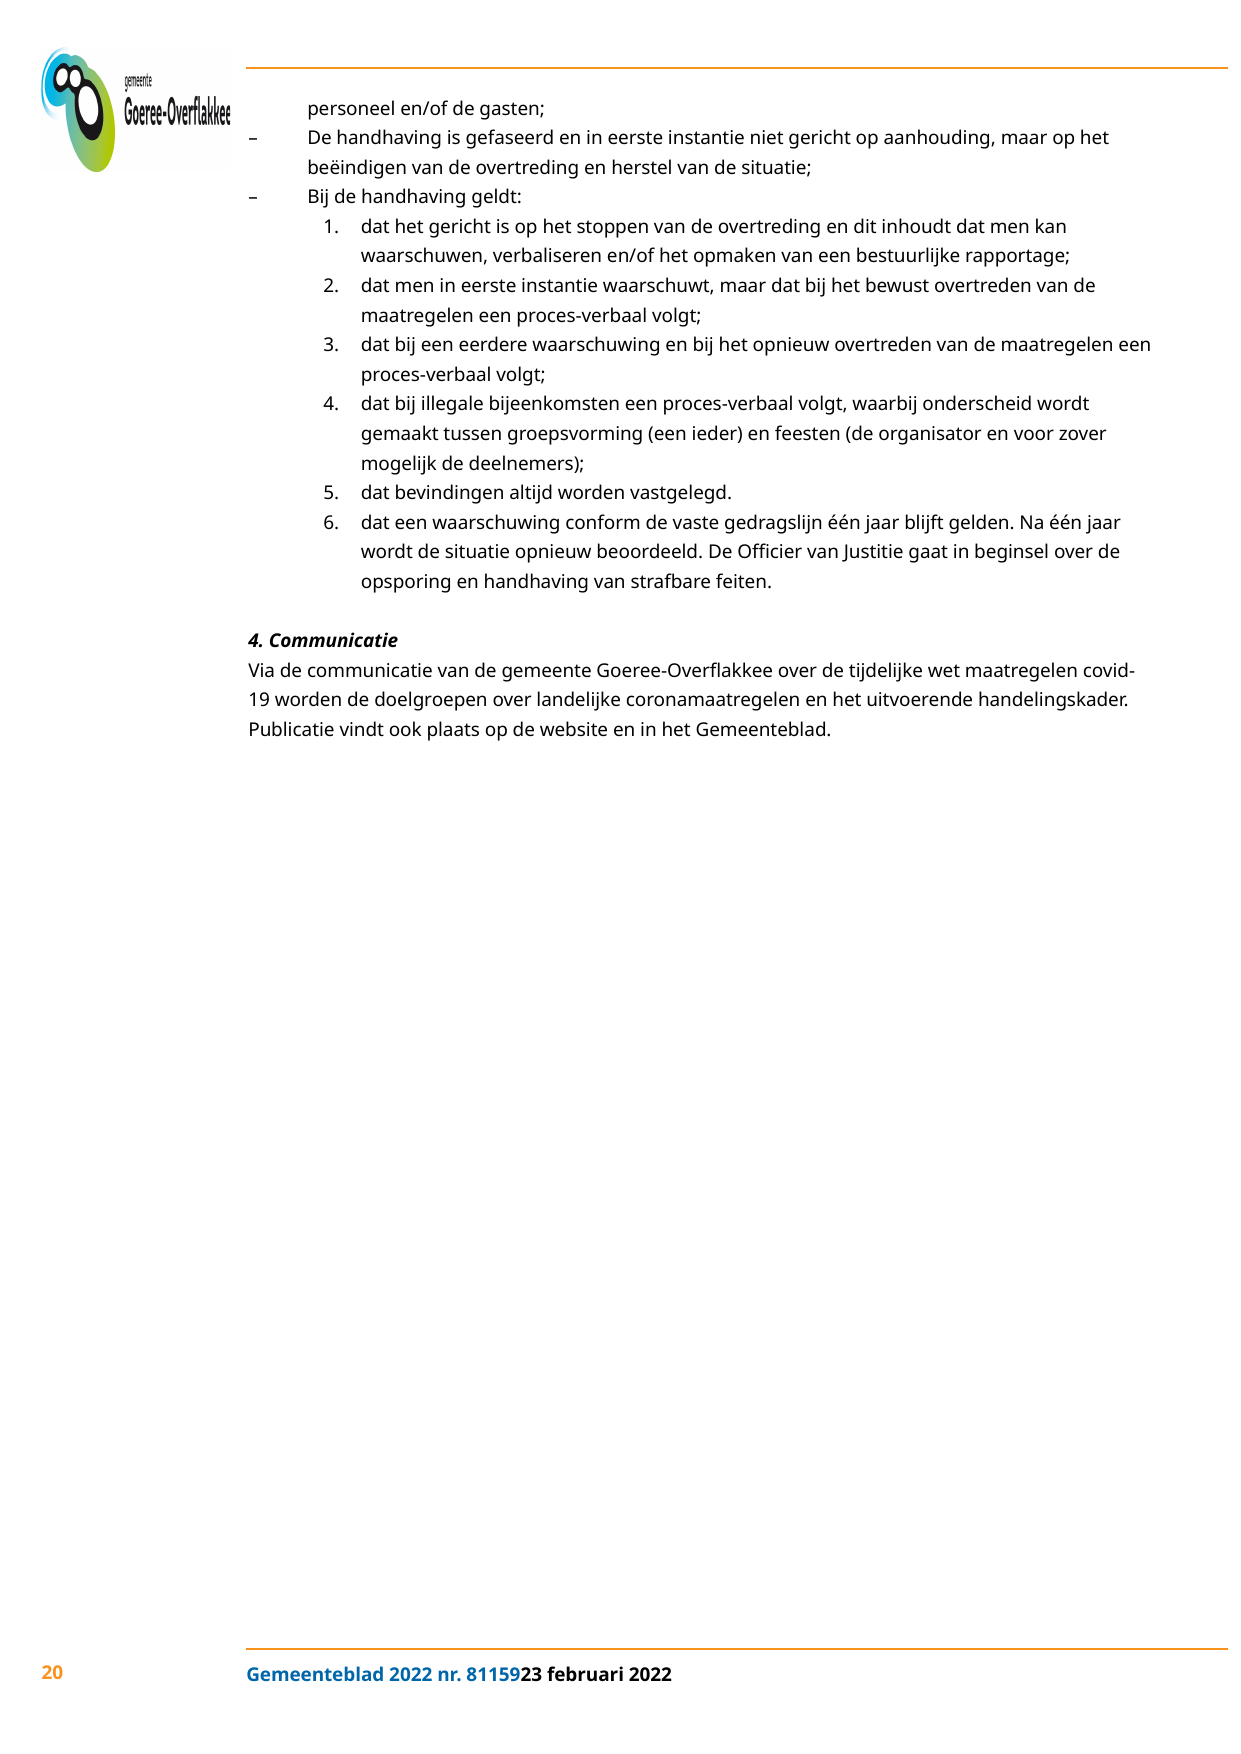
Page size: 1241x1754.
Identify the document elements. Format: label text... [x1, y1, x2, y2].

list dat het gericht is op het stoppen van de overtreding en dit inhoudt dat men kan waarschuwen, verbaliseren en/of het opmaken van een bestuurlijke rapportage; [323, 213, 1152, 268]
list dat bij een eerdere waarschuwing en bij het opnieuw overtreden van de maatregelen een proces-verbaal volgt; [323, 331, 1152, 387]
text Via de communicatie van de gemeente Goeree-Overflakkee over de tijdelijke wet maatregelen covid-19 worden de doelgroepen over landelijke coronamaatregelen en het uitvoerende handelingskader. Publicatie vindt ook plaats op de website en in het Gemeenteblad. [248, 657, 1152, 742]
list De handhaving is gefaseerd en in eerste instantie niet gericht op aanhouding, maar op het beëindigen van de overtreding en herstel van de situatie; [248, 124, 1152, 180]
text 4. Communicatie [248, 627, 1152, 653]
list dat men in eerste instantie waarschuwt, maar dat bij het bewust overtreden van de maatregelen een proces-verbaal volgt; [323, 272, 1152, 328]
picture [41, 47, 231, 172]
list Bij de handhaving geldt: [248, 183, 1152, 209]
list dat bij illegale bijeenkomsten een proces-verbaal volgt, waarbij onderscheid wordt gemaakt tussen groepsvorming (een ieder) en feesten (de organisator en voor zover mogelijk de deelnemers); [323, 391, 1152, 476]
list dat een waarschuwing conform de vaste gedragslijn één jaar blijft gelden. Na één jaar wordt de situatie opnieuw beoordeeld. De Officier van Justitie gaat in beginsel over de opsporing en handhaving van strafbare feiten. [323, 509, 1152, 594]
list dat bevindingen altijd worden vastgelegd. [323, 479, 1152, 505]
list personeel en/of de gasten; [248, 95, 1152, 121]
